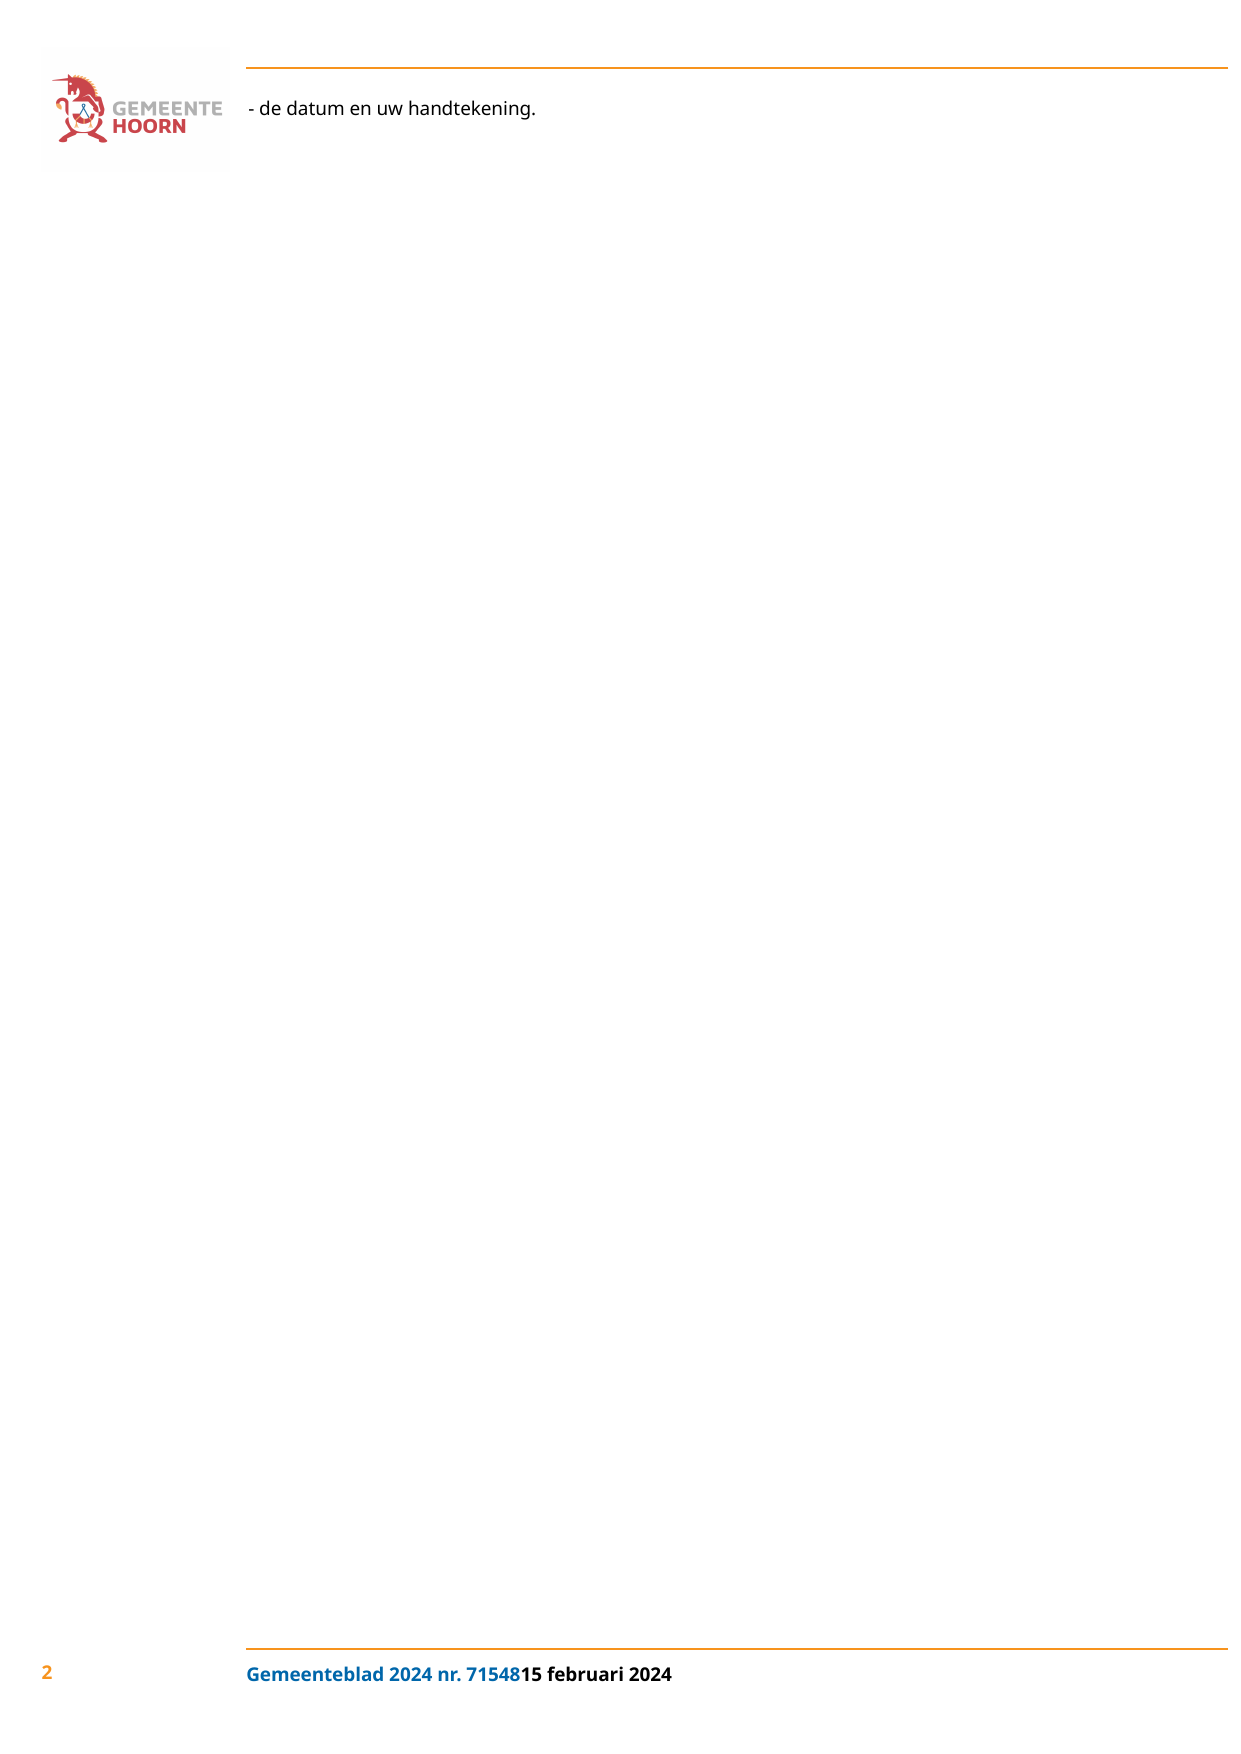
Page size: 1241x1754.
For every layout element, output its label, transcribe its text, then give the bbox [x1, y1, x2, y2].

text - de datum en uw handtekening. [248, 95, 1152, 121]
picture [41, 47, 231, 172]
